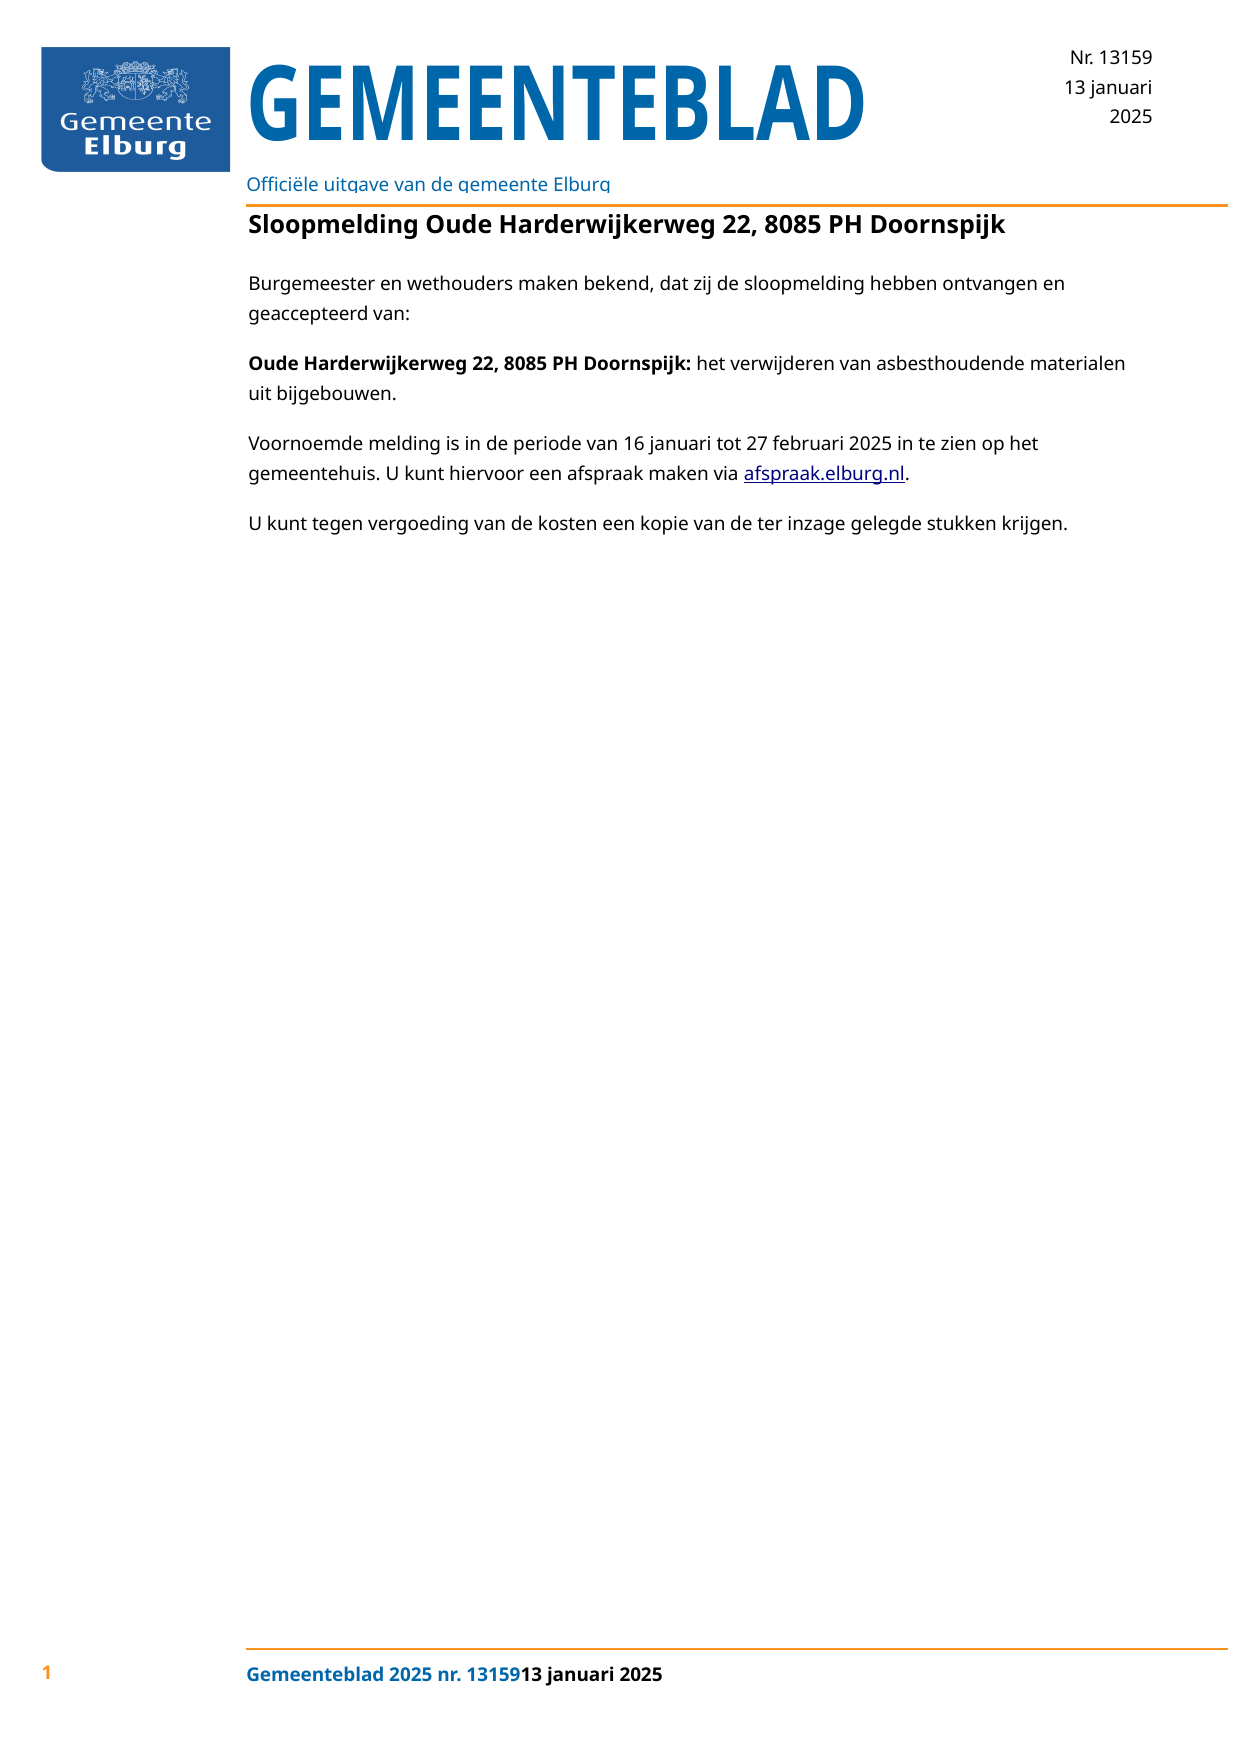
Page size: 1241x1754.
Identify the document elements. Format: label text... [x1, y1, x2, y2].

picture [41, 47, 231, 172]
text Sloopmelding Oude Harderwijkerweg 22, 8085 PH Doornspijk [248, 207, 1152, 241]
text U kunt tegen vergoeding van de kosten een kopie van de ter inzage gelegde stukken krijgen. [248, 510, 1152, 536]
text Oude Harderwijkerweg 22, 8085 PH Doornspijk: het verwijderen van asbesthoudende materialen uit bijgebouwen. [248, 350, 1152, 406]
text Burgemeester en wethouders maken bekend, dat zij de sloopmelding hebben ontvangen en geaccepteerd van: [248, 270, 1152, 326]
text Voornoemde melding is in de periode van 16 januari tot 27 februari 2025 in te zien op het gemeentehuis. U kunt hiervoor een afspraak maken via afspraak.elburg.nl. [248, 430, 1152, 486]
